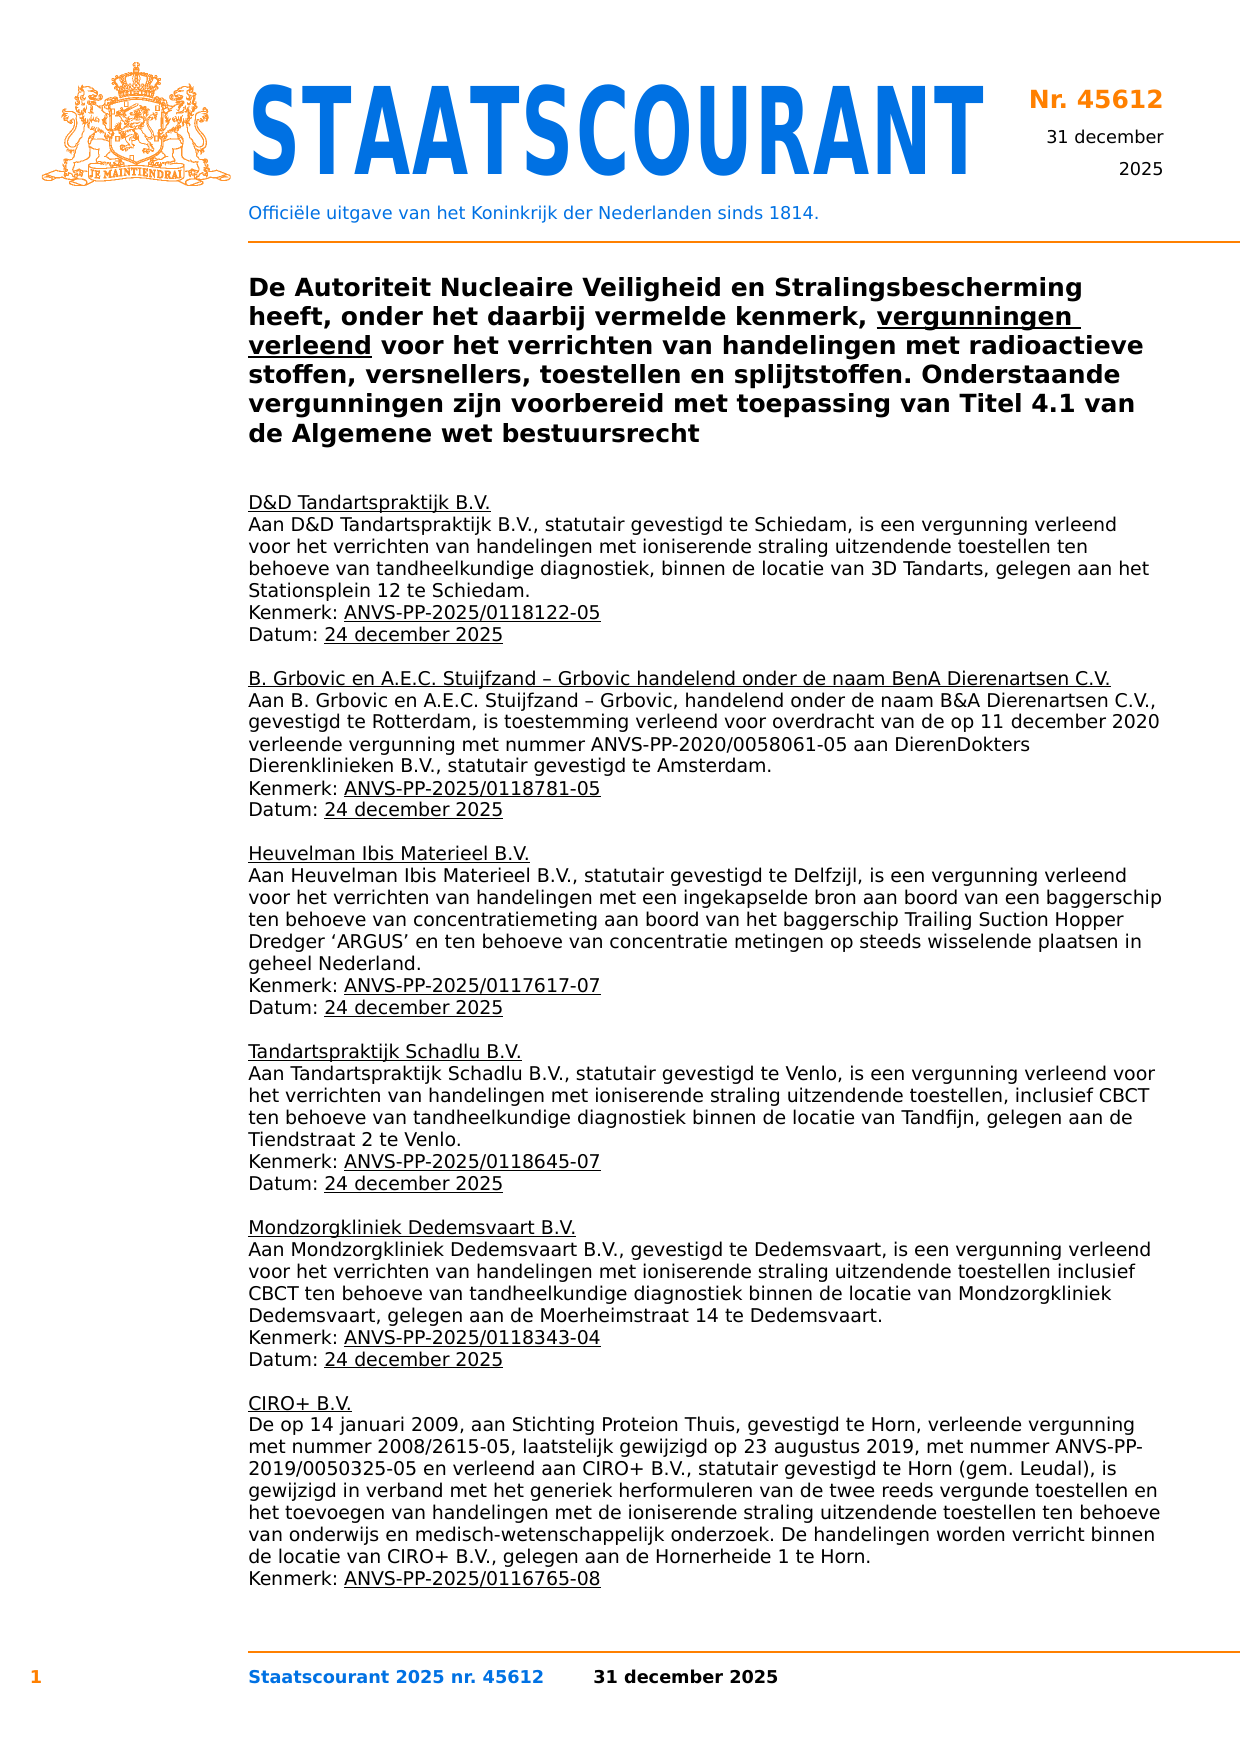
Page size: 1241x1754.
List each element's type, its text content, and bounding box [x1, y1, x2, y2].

table_cell Officiële uitgave van het Koninkrijk der Nederlanden sinds 1814. [248, 203, 1240, 241]
text Kenmerk: ANVS-PP-2025/0116765-08 [248, 1568, 1163, 1590]
text Kenmerk: ANVS-PP-2025/0117617-07 [248, 975, 1163, 997]
text Kenmerk: ANVS-PP-2025/0118122-05 [248, 602, 1163, 624]
table_header STAATSCOURANT [248, 62, 998, 203]
text Tandartspraktijk Schadlu B.V. [248, 1041, 1163, 1063]
text CIRO+ B.V. [248, 1392, 1163, 1414]
text Heuvelman Ibis Materieel B.V. [248, 843, 1163, 865]
text Datum: 24 december 2025 [248, 1348, 1163, 1371]
picture [41, 62, 231, 186]
text B. Grbovic en A.E.C. Stuijfzand – Grbovic handelend onder de naam BenA Dierenartsen C.V. [248, 667, 1163, 689]
text Datum: 24 december 2025 [248, 799, 1163, 821]
text Datum: 24 december 2025 [248, 624, 1163, 646]
text D&D Tandartspraktijk B.V. [248, 492, 1163, 514]
text Datum: 24 december 2025 [248, 1173, 1163, 1195]
text Aan Heuvelman Ibis Materieel B.V., statutair gevestigd te Delfzijl, is een vergunning verleend voor het verrichten van handelingen met een ingekapselde bron aan boord van een baggerschip ten behoeve van concentratiemeting aan boord van het baggerschip Trailing Suction Hopper Dredger ‘ARGUS’ en ten behoeve van concentratie metingen op steeds wisselende plaatsen in geheel Nederland. [248, 865, 1163, 975]
table_header [25, 62, 248, 241]
text Mondzorgkliniek Dedemsvaart B.V. [248, 1217, 1163, 1239]
text Kenmerk: ANVS-PP-2025/0118343-04 [248, 1327, 1163, 1348]
text Aan Mondzorgkliniek Dedemsvaart B.V., gevestigd te Dedemsvaart, is een vergunning verleend voor het verrichten van handelingen met ioniserende straling uitzendende toestellen inclusief CBCT ten behoeve van tandheelkundige diagnostiek binnen de locatie van Mondzorgkliniek Dedemsvaart, gelegen aan de Moerheimstraat 14 te Dedemsvaart. [248, 1239, 1163, 1327]
text Aan D&D Tandartspraktijk B.V., statutair gevestigd te Schiedam, is een vergunning verleend voor het verrichten van handelingen met ioniserende straling uitzendende toestellen ten behoeve van tandheelkundige diagnostiek, binnen de locatie van 3D Tandarts, gelegen aan het Stationsplein 12 te Schiedam. [248, 514, 1163, 602]
text Kenmerk: ANVS-PP-2025/0118781-05 [248, 777, 1163, 799]
table_cell 31 december [998, 121, 1240, 153]
text Datum: 24 december 2025 [248, 997, 1163, 1019]
table_header Nr. 45612 [998, 62, 1240, 121]
text Aan Tandartspraktijk Schadlu B.V., statutair gevestigd te Venlo, is een vergunning verleend voor het verrichten van handelingen met ioniserende straling uitzendende toestellen, inclusief CBCT ten behoeve van tandheelkundige diagnostiek binnen de locatie van Tandfijn, gelegen aan de Tiendstraat 2 te Venlo. [248, 1063, 1163, 1151]
subtitle De Autoriteit Nucleaire Veiligheid en Stralingsbescherming heeft, onder het daarbij vermelde kenmerk, vergunningen verleend voor het verrichten van handelingen met radioactieve stoffen, versnellers, toestellen en splijtstoffen. Onderstaande vergunningen zijn voorbereid met toepassing van Titel 4.1 van de Algemene wet bestuursrecht [248, 273, 1163, 448]
text Aan B. Grbovic en A.E.C. Stuijfzand – Grbovic, handelend onder de naam B&A Dierenartsen C.V., gevestigd te Rotterdam, is toestemming verleend voor overdracht van de op 11 december 2020 verleende vergunning met nummer ANVS-PP-2020/0058061-05 aan DierenDokters Dierenklinieken B.V., statutair gevestigd te Amsterdam. [248, 689, 1163, 777]
table_cell 2025 [998, 153, 1240, 203]
text De op 14 januari 2009, aan Stichting Proteion Thuis, gevestigd te Horn, verleende vergunning met nummer 2008/2615-05, laatstelijk gewijzigd op 23 augustus 2019, met nummer ANVS-PP-2019/0050325-05 en verleend aan CIRO+ B.V., statutair gevestigd te Horn (gem. Leudal), is gewijzigd in verband met het generiek herformuleren van de twee reeds vergunde toestellen en het toevoegen van handelingen met de ioniserende straling uitzendende toestellen ten behoeve van onderwijs en medisch-wetenschappelijk onderzoek. De handelingen worden verricht binnen de locatie van CIRO+ B.V., gelegen aan de Hornerheide 1 te Horn. [248, 1414, 1163, 1568]
text Kenmerk: ANVS-PP-2025/0118645-07 [248, 1151, 1163, 1173]
